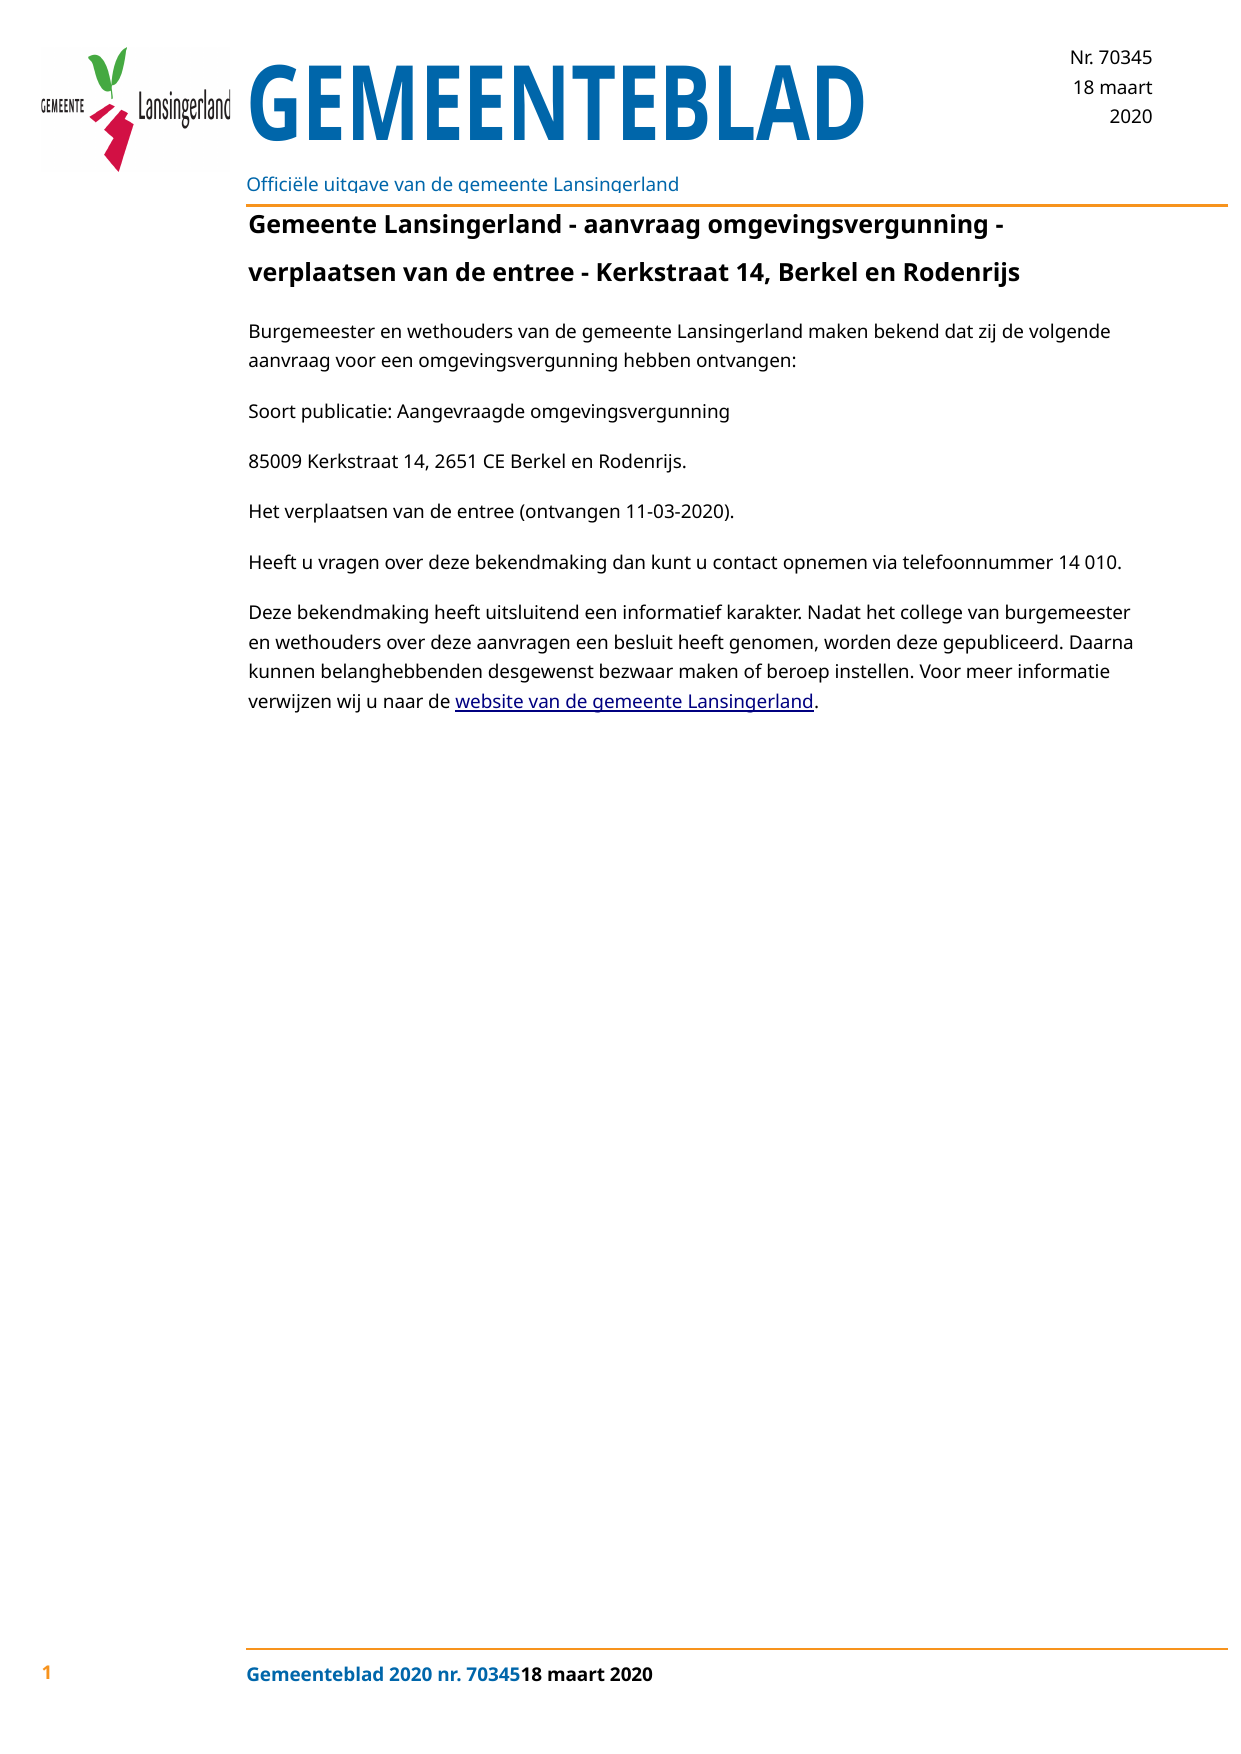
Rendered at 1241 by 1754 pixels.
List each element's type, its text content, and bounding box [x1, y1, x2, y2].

text Deze bekendmaking heeft uitsluitend een informatief karakter. Nadat het college van burgemeester en wethouders over deze aanvragen een besluit heeft genomen, worden deze gepubliceerd. Daarna kunnen belanghebbenden desgewenst bezwaar maken of beroep instellen. Voor meer informatie verwijzen wij u naar de website van de gemeente Lansingerland. [248, 599, 1152, 714]
text Gemeente Lansingerland - aanvraag omgevingsvergunning - verplaatsen van de entree - Kerkstraat 14, Berkel en Rodenrijs [248, 207, 1152, 288]
text Soort publicatie: Aangevraagde omgevingsvergunning [248, 398, 1152, 424]
text 85009 Kerkstraat 14, 2651 CE Berkel en Rodenrijs. [248, 448, 1152, 474]
text Burgemeester en wethouders van de gemeente Lansingerland maken bekend dat zij de volgende aanvraag voor een omgevingsvergunning hebben ontvangen: [248, 318, 1152, 373]
text Het verplaatsen van de entree (ontvangen 11-03-2020). [248, 499, 1152, 524]
text Heeft u vragen over deze bekendmaking dan kunt u contact opnemen via telefoonnummer 14 010. [248, 549, 1152, 575]
picture [41, 47, 231, 172]
